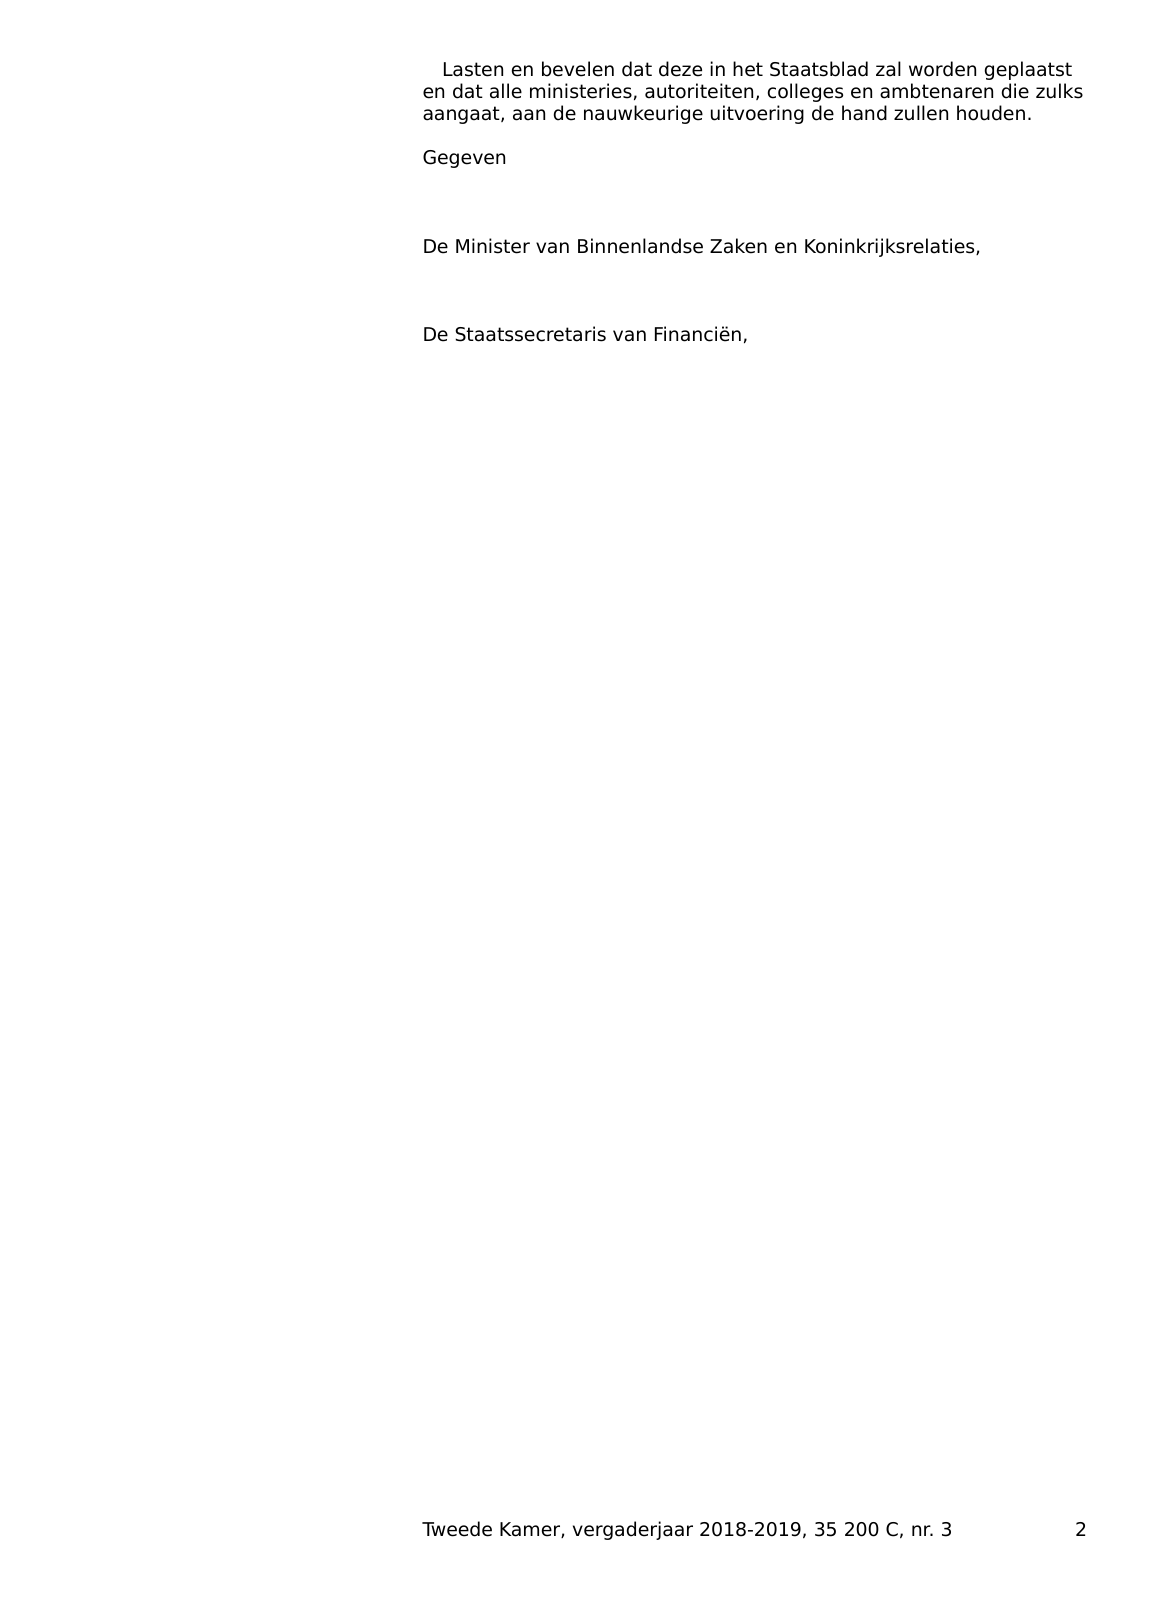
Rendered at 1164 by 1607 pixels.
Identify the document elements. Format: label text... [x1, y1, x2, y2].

text De Minister van Binnenlandse Zaken en Koninkrijksrelaties, [422, 236, 1087, 258]
text Lasten en bevelen dat deze in het Staatsblad zal worden geplaatst en dat alle ministeries, autoriteiten, colleges en ambtenaren die zulks aangaat, aan de nauwkeurige uitvoering de hand zullen houden. [422, 59, 1087, 125]
text Gegeven [422, 147, 1087, 169]
text De Staatssecretaris van Financiën, [422, 324, 1087, 346]
